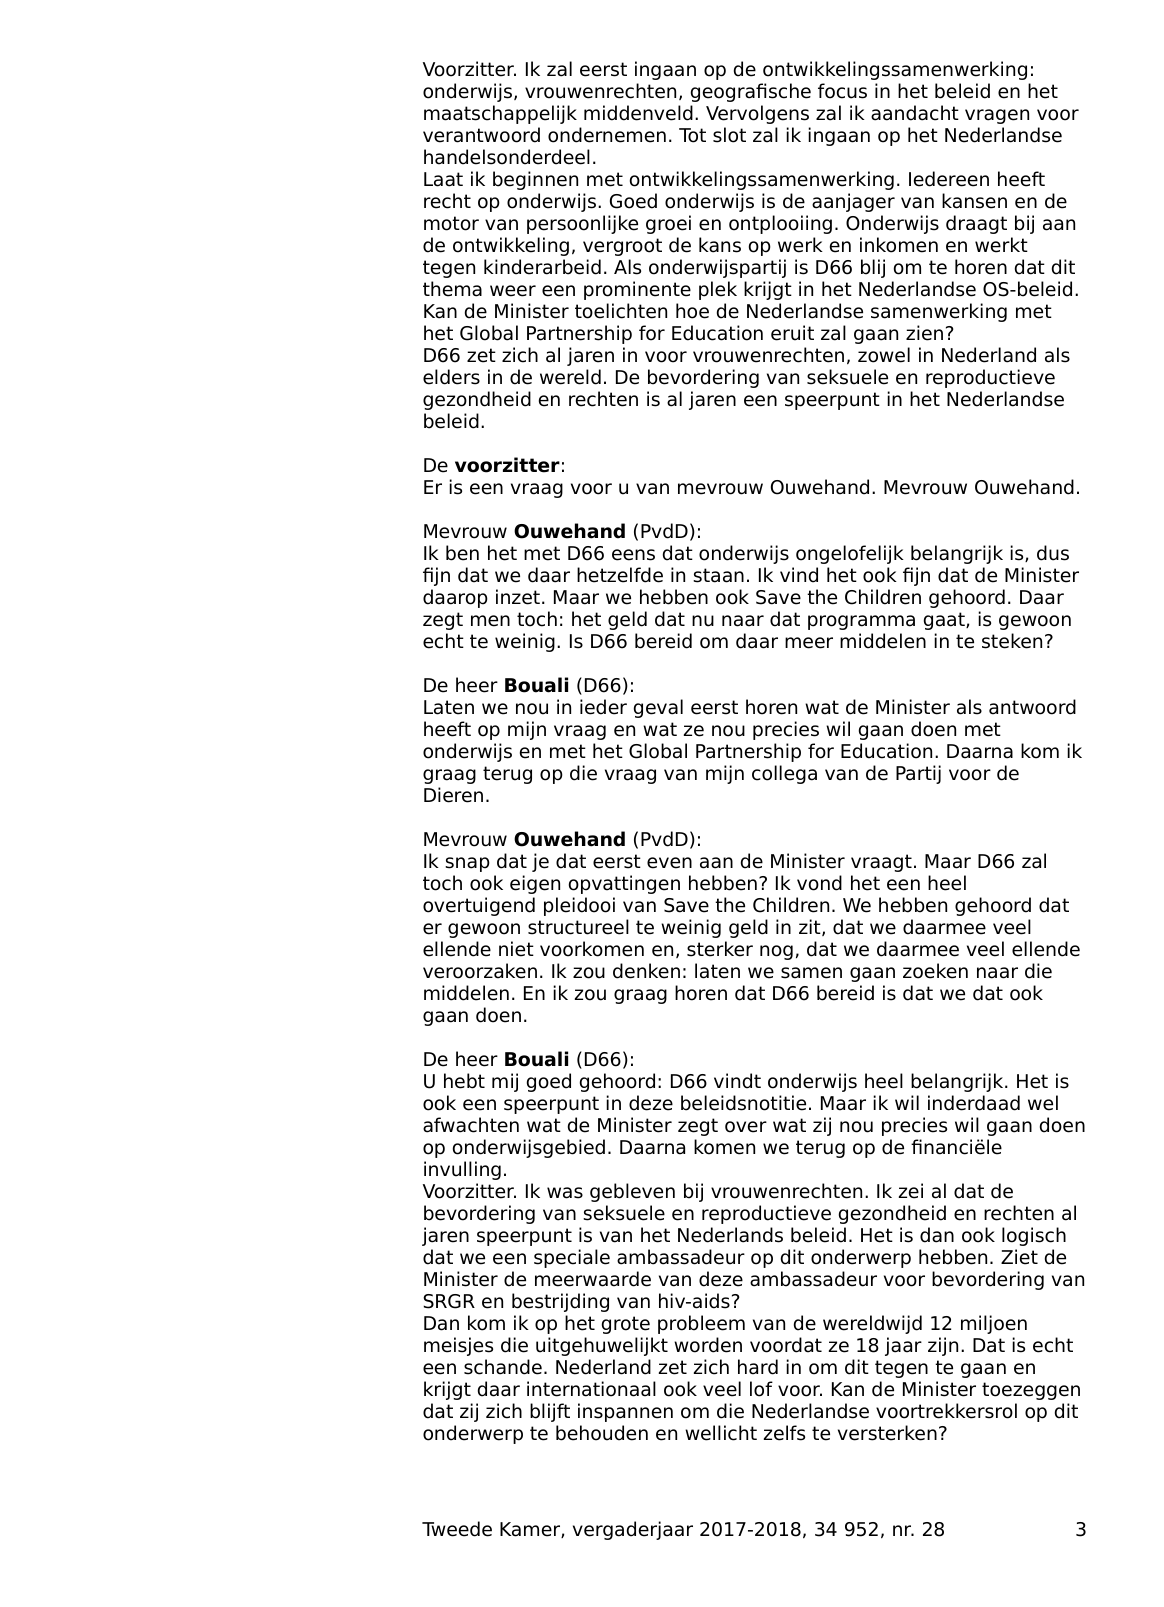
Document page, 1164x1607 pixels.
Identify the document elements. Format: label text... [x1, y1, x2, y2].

text Dan kom ik op het grote probleem van de wereldwijd 12 miljoen meisjes die uitgehuwelijkt worden voordat ze 18 jaar zijn. Dat is echt een schande. Nederland zet zich hard in om dit tegen te gaan en krijgt daar internationaal ook veel lof voor. Kan de Minister toezeggen dat zij zich blijft inspannen om die Nederlandse voortrekkersrol op dit onderwerp te behouden en wellicht zelfs te versterken? [422, 1313, 1087, 1445]
text De heer Bouali (D66): [422, 675, 1087, 697]
text Mevrouw Ouwehand (PvdD): [422, 829, 1087, 851]
text De voorzitter: [422, 455, 1087, 477]
text Laten we nou in ieder geval eerst horen wat de Minister als antwoord heeft op mijn vraag en wat ze nou precies wil gaan doen met onderwijs en met het Global Partnership for Education. Daarna kom ik graag terug op die vraag van mijn collega van de Partij voor de Dieren. [422, 697, 1087, 807]
text D66 zet zich al jaren in voor vrouwenrechten, zowel in Nederland als elders in de wereld. De bevordering van seksuele en reproductieve gezondheid en rechten is al jaren een speerpunt in het Nederlandse beleid. [422, 345, 1087, 433]
text Voorzitter. Ik zal eerst ingaan op de ontwikkelingssamenwerking: onderwijs, vrouwenrechten, geografische focus in het beleid en het maatschappelijk middenveld. Vervolgens zal ik aandacht vragen voor verantwoord ondernemen. Tot slot zal ik ingaan op het Nederlandse handelsonderdeel. [422, 59, 1087, 169]
text Voorzitter. Ik was gebleven bij vrouwenrechten. Ik zei al dat de bevordering van seksuele en reproductieve gezondheid en rechten al jaren speerpunt is van het Nederlands beleid. Het is dan ook logisch dat we een speciale ambassadeur op dit onderwerp hebben. Ziet de Minister de meerwaarde van deze ambassadeur voor bevordering van SRGR en bestrijding van hiv-aids? [422, 1181, 1087, 1313]
text U hebt mij goed gehoord: D66 vindt onderwijs heel belangrijk. Het is ook een speerpunt in deze beleidsnotitie. Maar ik wil inderdaad wel afwachten wat de Minister zegt over wat zij nou precies wil gaan doen op onderwijsgebied. Daarna komen we terug op de financiële invulling. [422, 1071, 1087, 1181]
text Mevrouw Ouwehand (PvdD): [422, 521, 1087, 543]
text Ik snap dat je dat eerst even aan de Minister vraagt. Maar D66 zal toch ook eigen opvattingen hebben? Ik vond het een heel overtuigend pleidooi van Save the Children. We hebben gehoord dat er gewoon structureel te weinig geld in zit, dat we daarmee veel ellende niet voorkomen en, sterker nog, dat we daarmee veel ellende veroorzaken. Ik zou denken: laten we samen gaan zoeken naar die middelen. En ik zou graag horen dat D66 bereid is dat we dat ook gaan doen. [422, 851, 1087, 1027]
text Er is een vraag voor u van mevrouw Ouwehand. Mevrouw Ouwehand. [422, 477, 1087, 499]
text Ik ben het met D66 eens dat onderwijs ongelofelijk belangrijk is, dus fijn dat we daar hetzelfde in staan. Ik vind het ook fijn dat de Minister daarop inzet. Maar we hebben ook Save the Children gehoord. Daar zegt men toch: het geld dat nu naar dat programma gaat, is gewoon echt te weinig. Is D66 bereid om daar meer middelen in te steken? [422, 543, 1087, 653]
text Laat ik beginnen met ontwikkelingssamenwerking. Iedereen heeft recht op onderwijs. Goed onderwijs is de aanjager van kansen en de motor van persoonlijke groei en ontplooiing. Onderwijs draagt bij aan de ontwikkeling, vergroot de kans op werk en inkomen en werkt tegen kinderarbeid. Als onderwijspartij is D66 blij om te horen dat dit thema weer een prominente plek krijgt in het Nederlandse OS-beleid. Kan de Minister toelichten hoe de Nederlandse samenwerking met het Global Partnership for Education eruit zal gaan zien? [422, 169, 1087, 345]
text De heer Bouali (D66): [422, 1049, 1087, 1071]
